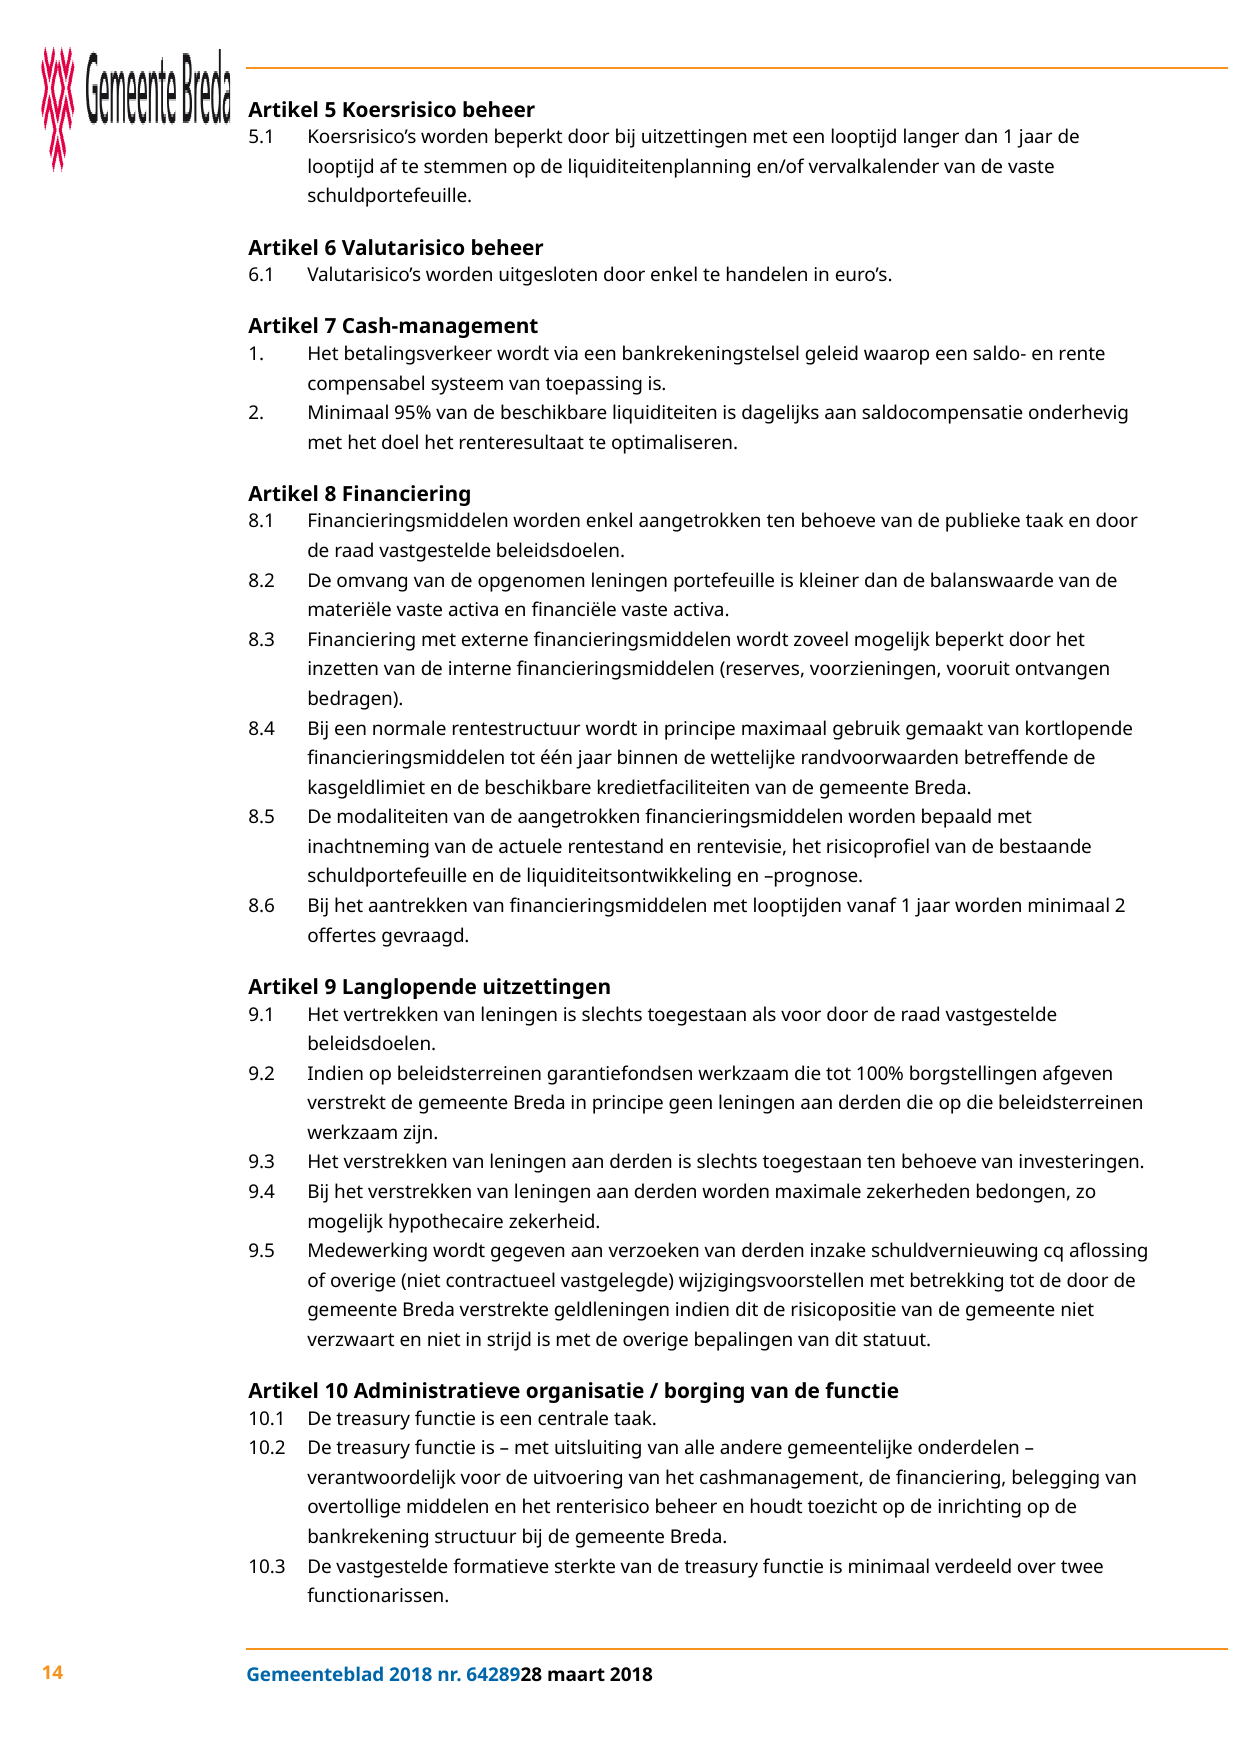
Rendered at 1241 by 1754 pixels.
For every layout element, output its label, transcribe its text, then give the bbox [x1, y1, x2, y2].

text Artikel 8 Financiering [248, 479, 1152, 508]
text Artikel 7 Cash-management [248, 312, 1152, 340]
text Artikel 9 Langlopende uitzettingen [248, 972, 1152, 1001]
list Financieringsmiddelen worden enkel aangetrokken ten behoeve van de publieke taak en door de raad vastgestelde beleidsdoelen. [248, 508, 1152, 563]
list Het betalingsverkeer wordt via een bankrekeningstelsel geleid waarop een saldo- en rente compensabel systeem van toepassing is. [248, 340, 1152, 395]
text Artikel 6 Valutarisico beheer [248, 233, 1152, 261]
list Bij een normale rentestructuur wordt in principe maximaal gebruik gemaakt van kortlopende financieringsmiddelen tot één jaar binnen de wettelijke randvoorwaarden betreffende de kasgeldlimiet en de beschikbare kredietfaciliteiten van de gemeente Breda. [248, 715, 1152, 800]
list Het verstrekken van leningen aan derden is slechts toegestaan ten behoeve van investeringen. [248, 1149, 1152, 1174]
picture [41, 47, 231, 172]
list Koersrisico’s worden beperkt door bij uitzettingen met een looptijd langer dan 1 jaar de looptijd af te stemmen op de liquiditeitenplanning en/of vervalkalender van de vaste schuldportefeuille. [248, 123, 1152, 208]
list Indien op beleidsterreinen garantiefondsen werkzaam die tot 100% borgstellingen afgeven verstrekt de gemeente Breda in principe geen leningen aan derden die op die beleidsterreinen werkzaam zijn. [248, 1060, 1152, 1145]
list Het vertrekken van leningen is slechts toegestaan als voor door de raad vastgestelde beleidsdoelen. [248, 1001, 1152, 1056]
list Valutarisico’s worden uitgesloten door enkel te handelen in euro’s. [248, 261, 1152, 287]
list De modaliteiten van de aangetrokken financieringsmiddelen worden bepaald met inachtneming van de actuele rentestand en rentevisie, het risicoprofiel van de bestaande schuldportefeuille en de liquiditeitsontwikkeling en –prognose. [248, 803, 1152, 888]
text Artikel 10 Administratieve organisatie / borging van de functie [248, 1377, 1152, 1405]
list Bij het aantrekken van financieringsmiddelen met looptijden vanaf 1 jaar worden minimaal 2 offertes gevraagd. [248, 892, 1152, 948]
list De vastgestelde formatieve sterkte van de treasury functie is minimaal verdeeld over twee functionarissen. [248, 1553, 1152, 1608]
text Artikel 5 Koersrisico beheer [248, 95, 1152, 123]
list De treasury functie is – met uitsluiting van alle andere gemeentelijke onderdelen – verantwoordelijk voor de uitvoering van het cashmanagement, de financiering, belegging van overtollige middelen en het renterisico beheer en houdt toezicht op de inrichting op de bankrekening structuur bij de gemeente Breda. [248, 1434, 1152, 1549]
list De treasury functie is een centrale taak. [248, 1405, 1152, 1431]
list Financiering met externe financieringsmiddelen wordt zoveel mogelijk beperkt door het inzetten van de interne financieringsmiddelen (reserves, voorzieningen, vooruit ontvangen bedragen). [248, 626, 1152, 711]
list De omvang van de opgenomen leningen portefeuille is kleiner dan de balanswaarde van de materiële vaste activa en financiële vaste activa. [248, 567, 1152, 622]
list Minimaal 95% van de beschikbare liquiditeiten is dagelijks aan saldocompensatie onderhevig met het doel het renteresultaat te optimaliseren. [248, 399, 1152, 454]
list Bij het verstrekken van leningen aan derden worden maximale zekerheden bedongen, zo mogelijk hypothecaire zekerheid. [248, 1178, 1152, 1233]
list Medewerking wordt gegeven aan verzoeken van derden inzake schuldvernieuwing cq aflossing of overige (niet contractueel vastgelegde) wijzigingsvoorstellen met betrekking tot de door de gemeente Breda verstrekte geldleningen indien dit de risicopositie van de gemeente niet verzwaart en niet in strijd is met de overige bepalingen van dit statuut. [248, 1237, 1152, 1352]
